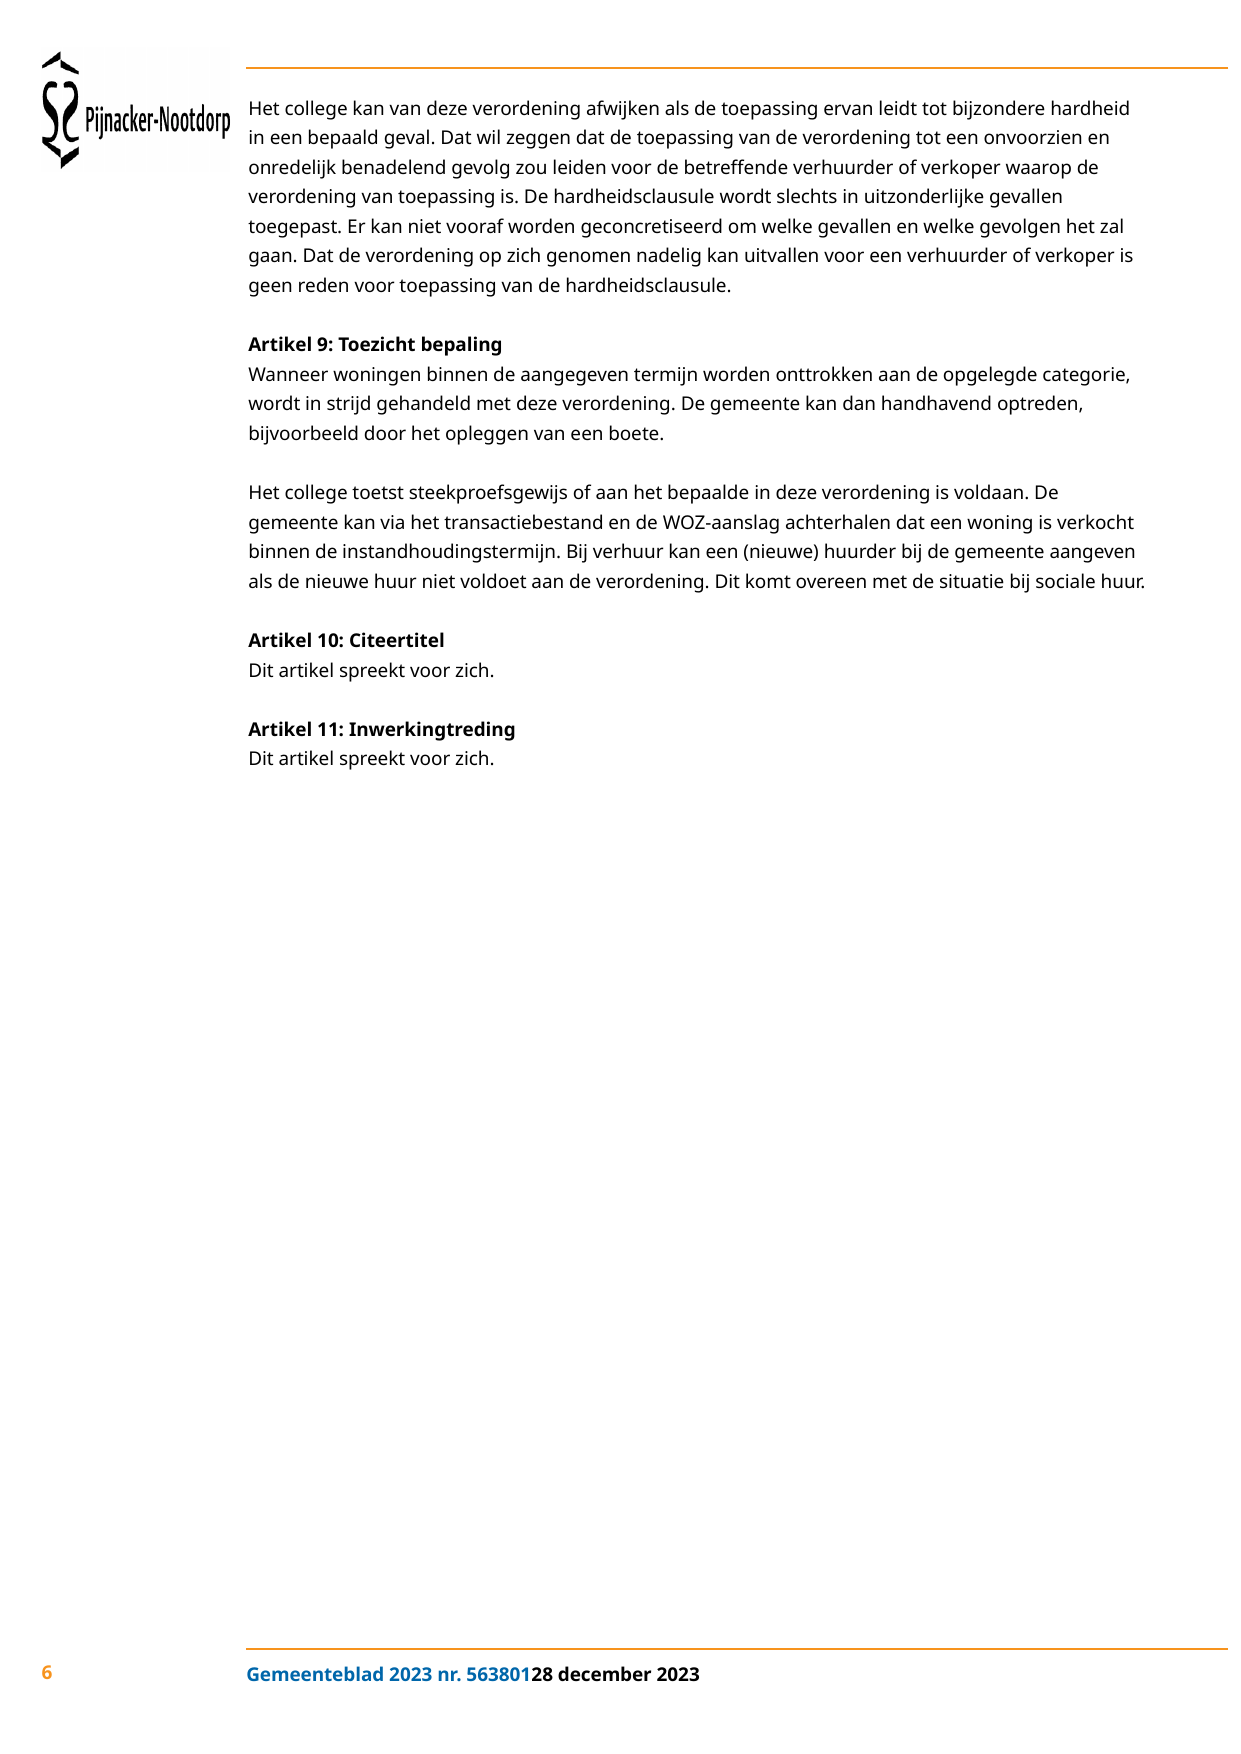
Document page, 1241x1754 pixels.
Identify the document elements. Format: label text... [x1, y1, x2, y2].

text Het college toetst steekproefsgewijs of aan het bepaalde in deze verordening is voldaan. De gemeente kan via het transactiebestand en de WOZ-aanslag achterhalen dat een woning is verkocht binnen de instandhoudingstermijn. Bij verhuur kan een (nieuwe) huurder bij de gemeente aangeven als de nieuwe huur niet voldoet aan de verordening. Dit komt overeen met de situatie bij sociale huur. [248, 479, 1152, 594]
text Dit artikel spreekt voor zich. [248, 657, 1152, 683]
text Artikel 10: Citeertitel [248, 627, 1152, 653]
text Het college kan van deze verordening afwijken als de toepassing ervan leidt tot bijzondere hardheid in een bepaald geval. Dat wil zeggen dat de toepassing van de verordening tot een onvoorzien en onredelijk benadelend gevolg zou leiden voor de betreffende verhuurder of verkoper waarop de verordening van toepassing is. De hardheidsclausule wordt slechts in uitzonderlijke gevallen toegepast. Er kan niet vooraf worden geconcretiseerd om welke gevallen en welke gevolgen het zal gaan. Dat de verordening op zich genomen nadelig kan uitvallen voor een verhuurder of verkoper is geen reden voor toepassing van de hardheidsclausule. [248, 95, 1152, 298]
text Dit artikel spreekt voor zich. [248, 746, 1152, 771]
picture [41, 47, 231, 172]
text Artikel 11: Inwerkingtreding [248, 716, 1152, 742]
text Artikel 9: Toezicht bepaling [248, 331, 1152, 357]
text Wanneer woningen binnen de aangegeven termijn worden onttrokken aan de opgelegde categorie, wordt in strijd gehandeld met deze verordening. De gemeente kan dan handhavend optreden, bijvoorbeeld door het opleggen van een boete. [248, 361, 1152, 446]
